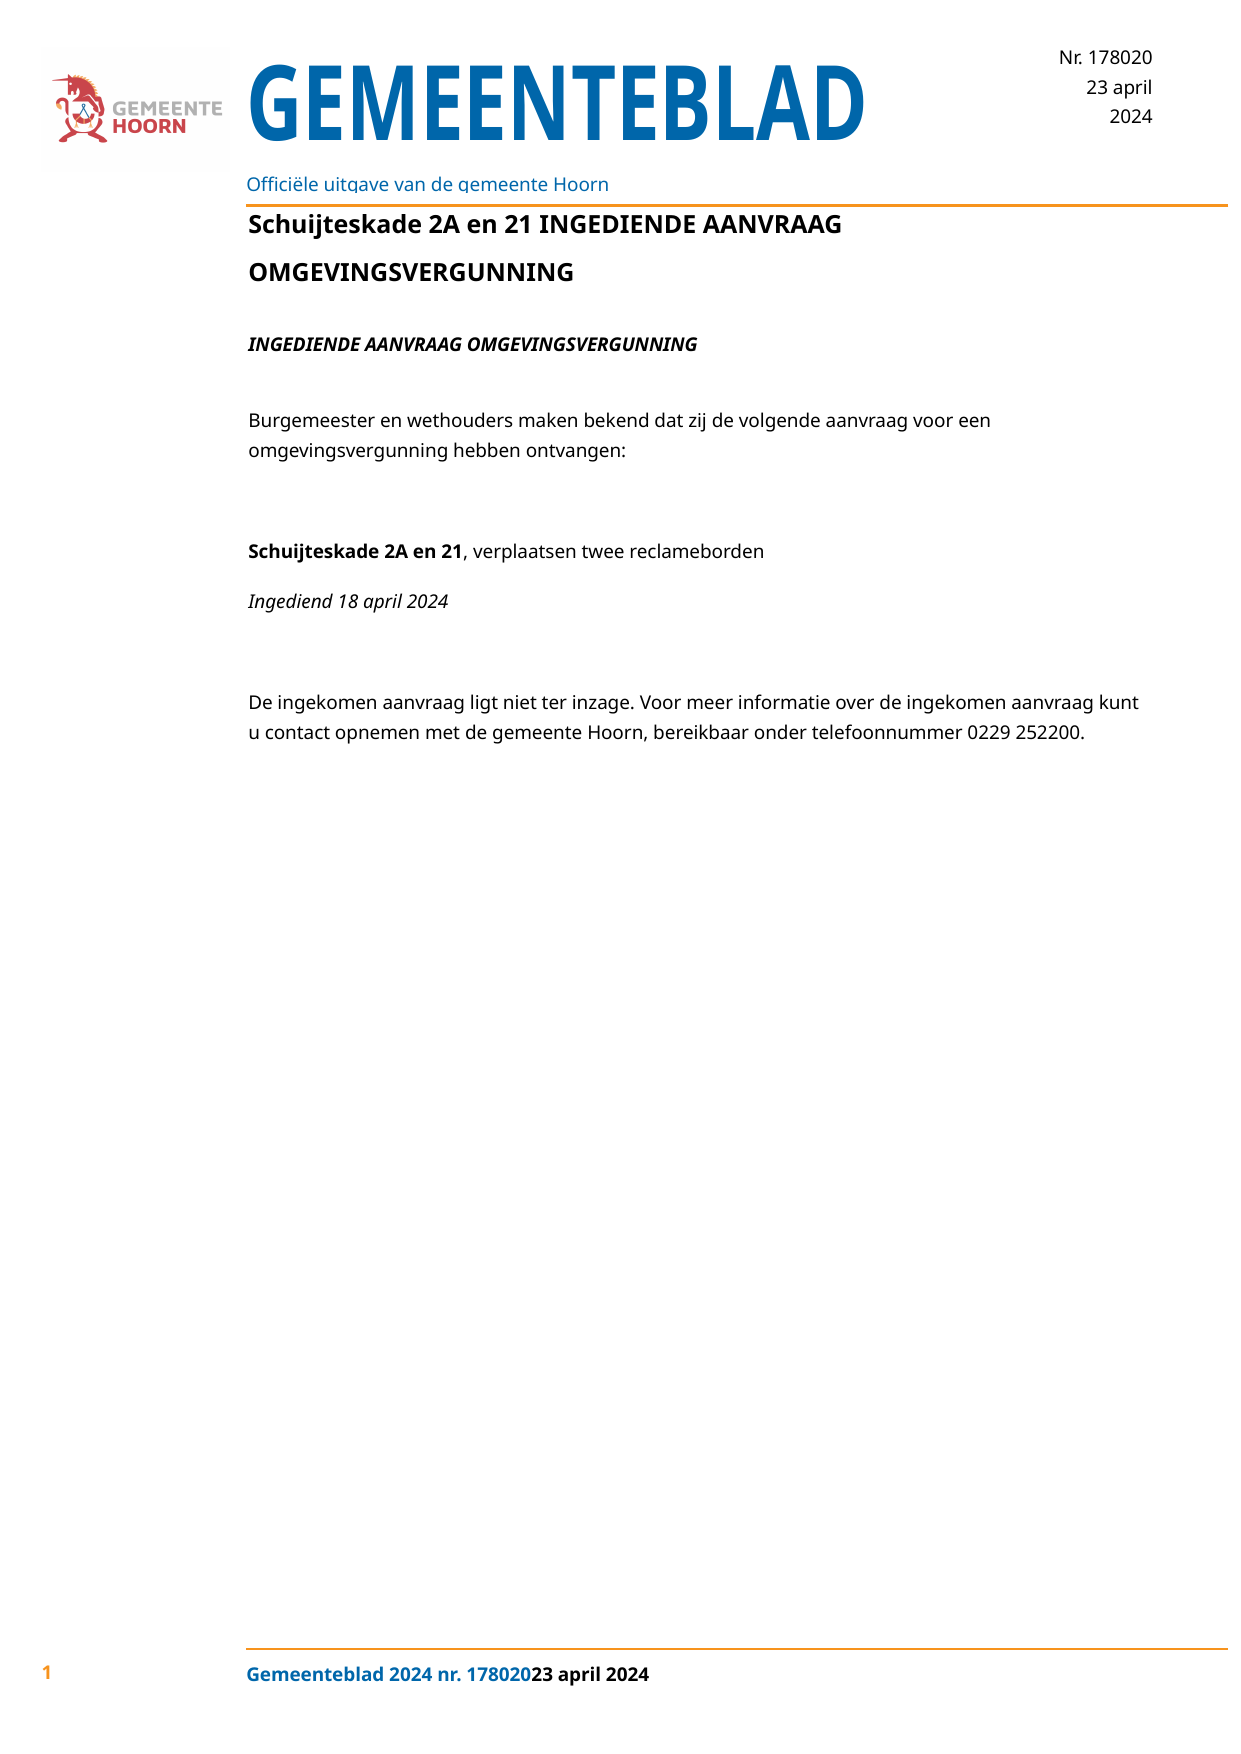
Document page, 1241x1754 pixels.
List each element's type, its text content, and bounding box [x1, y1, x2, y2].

picture [41, 47, 231, 172]
text INGEDIENDE AANVRAAG OMGEVINGSVERGUNNING [248, 331, 1152, 357]
text Schuijteskade 2A en 21, verplaatsen twee reclameborden [248, 538, 1152, 564]
text Schuijteskade 2A en 21 INGEDIENDE AANVRAAG OMGEVINGSVERGUNNING [248, 207, 1152, 288]
text De ingekomen aanvraag ligt niet ter inzage. Voor meer informatie over de ingekomen aanvraag kunt u contact opnemen met de gemeente Hoorn, bereikbaar onder telefoonnummer 0229 252200. [248, 689, 1152, 744]
text Burgemeester en wethouders maken bekend dat zij de volgende aanvraag voor een omgevingsvergunning hebben ontvangen: [248, 408, 1152, 463]
text Ingediend 18 april 2024 [248, 588, 1152, 614]
